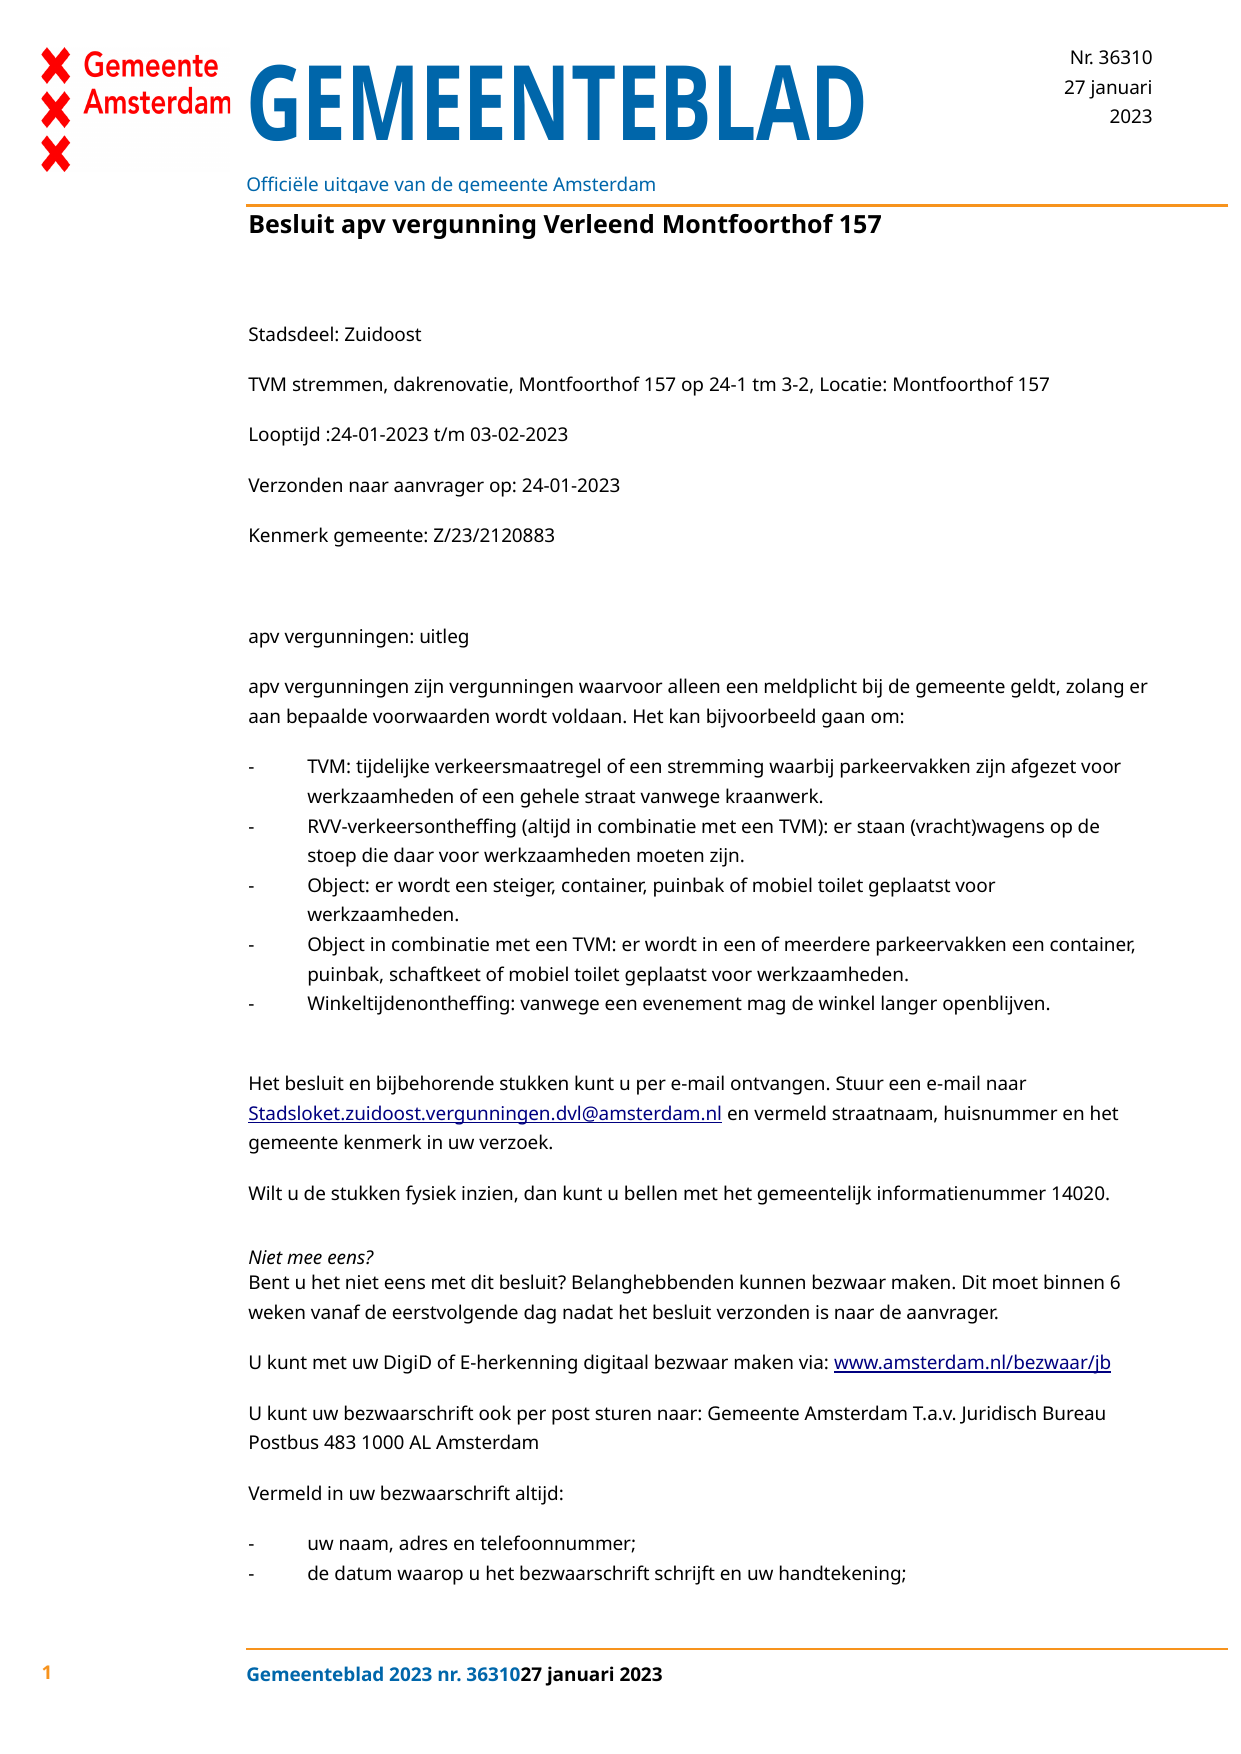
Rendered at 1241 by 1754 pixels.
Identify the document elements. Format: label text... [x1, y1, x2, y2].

text U kunt met uw DigiD of E-herkenning digitaal bezwaar maken via: www.amsterdam.nl/bezwaar/jb [248, 1349, 1152, 1375]
text Wilt u de stukken fysiek inzien, dan kunt u bellen met het gemeentelijk informatienummer 14020. [248, 1180, 1152, 1206]
list Object in combinatie met een TVM: er wordt in een of meerdere parkeervakken een container, puinbak, schaftkeet of mobiel toilet geplaatst voor werkzaamheden. [248, 931, 1152, 986]
list Winkeltijdenontheffing: vanwege een evenement mag de winkel langer openblijven. [248, 990, 1152, 1016]
text apv vergunningen zijn vergunningen waarvoor alleen een meldplicht bij de gemeente geldt, zolang er aan bepaalde voorwaarden wordt voldaan. Het kan bijvoorbeeld gaan om: [248, 674, 1152, 729]
picture [41, 47, 231, 172]
text Bent u het niet eens met dit besluit? Belanghebbenden kunnen bezwaar maken. Dit moet binnen 6 weken vanaf de eerstvolgende dag nadat het besluit verzonden is naar de aanvrager. [248, 1269, 1152, 1325]
text U kunt uw bezwaarschrift ook per post sturen naar: Gemeente Amsterdam T.a.v. Juridisch Bureau Postbus 483 1000 AL Amsterdam [248, 1400, 1152, 1455]
text Besluit apv vergunning Verleend Montfoorthof 157 [248, 207, 1152, 241]
text apv vergunningen: uitleg [248, 623, 1152, 649]
list Object: er wordt een steiger, container, puinbak of mobiel toilet geplaatst voor werkzaamheden. [248, 872, 1152, 927]
text Het besluit en bijbehorende stukken kunt u per e-mail ontvangen. Stuur een e-mail naar Stadsloket.zuidoost.vergunningen.dvl@amsterdam.nl en vermeld straatnaam, huisnummer en het gemeente kenmerk in uw verzoek. [248, 1070, 1152, 1155]
text Niet mee eens? [248, 1244, 1152, 1269]
text TVM stremmen, dakrenovatie, Montfoorthof 157 op 24-1 tm 3-2, Locatie: Montfoorthof 157 [248, 371, 1152, 397]
text Stadsdeel: Zuidoost [248, 321, 1152, 346]
text Verzonden naar aanvrager op: 24-01-2023 [248, 472, 1152, 498]
text Kenmerk gemeente: Z/23/2120883 [248, 522, 1152, 548]
list TVM: tijdelijke verkeersmaatregel of een stremming waarbij parkeervakken zijn afgezet voor werkzaamheden of een gehele straat vanwege kraanwerk. [248, 754, 1152, 809]
list de datum waarop u het bezwaarschrift schrijft en uw handtekening; [248, 1560, 1152, 1586]
list RVV-verkeersontheffing (altijd in combinatie met een TVM): er staan (vracht)wagens op de stoep die daar voor werkzaamheden moeten zijn. [248, 813, 1152, 868]
text Vermeld in uw bezwaarschrift altijd: [248, 1480, 1152, 1506]
list uw naam, adres en telefoonnummer; [248, 1530, 1152, 1556]
text Looptijd :24-01-2023 t/m 03-02-2023 [248, 422, 1152, 447]
